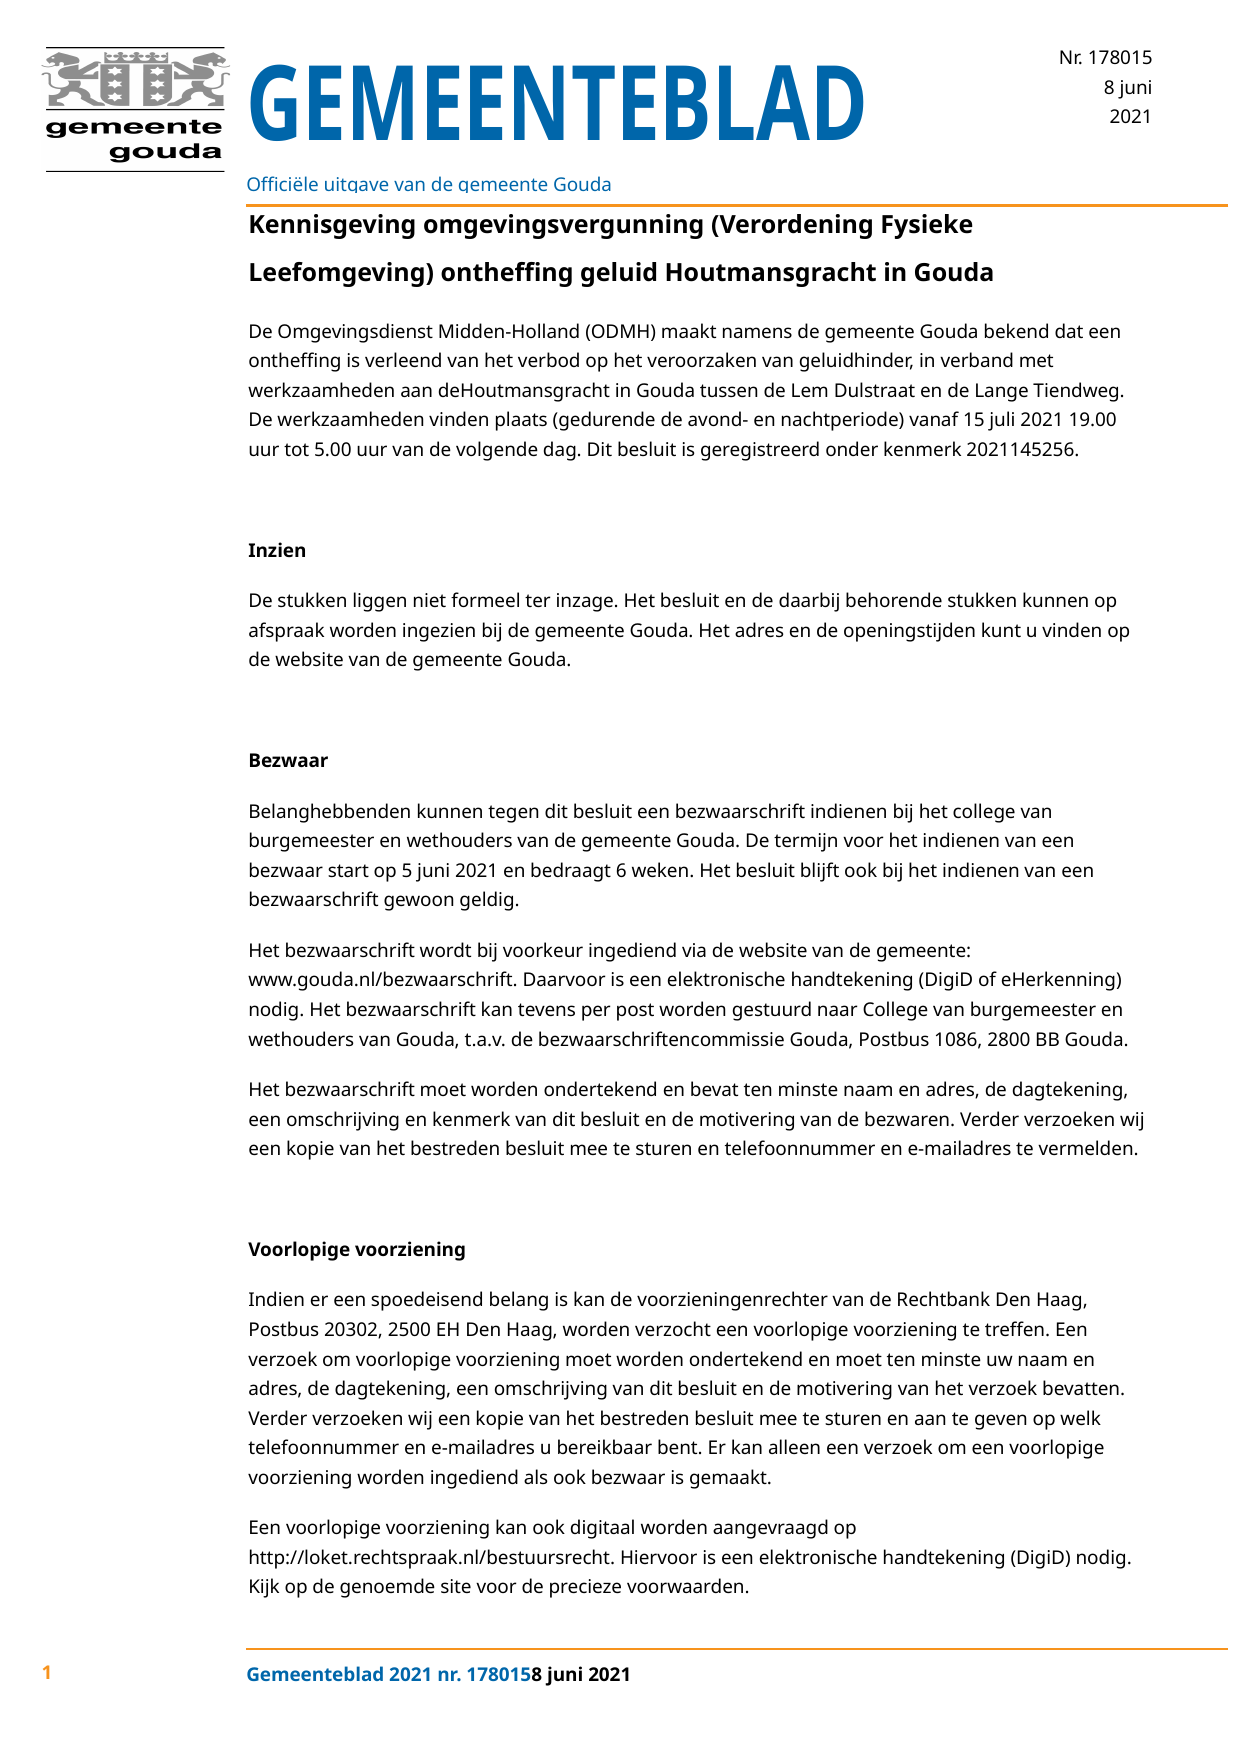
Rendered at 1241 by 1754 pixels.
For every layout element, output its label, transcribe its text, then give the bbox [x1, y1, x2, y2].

text Het bezwaarschrift moet worden ondertekend en bevat ten minste naam en adres, de dagtekening, een omschrijving en kenmerk van dit besluit en de motivering van de bezwaren. Verder verzoeken wij een kopie van het bestreden besluit mee te sturen en telefoonnummer en e-mailadres te vermelden. [248, 1076, 1152, 1161]
text Voorlopige voorziening [248, 1236, 1152, 1262]
text Belanghebbenden kunnen tegen dit besluit een bezwaarschrift indienen bij het college van burgemeester en wethouders van de gemeente Gouda. De termijn voor het indienen van een bezwaar start op 5 juni 2021 en bedraagt 6 weken. Het besluit blijft ook bij het indienen van een bezwaarschrift gewoon geldig. [248, 798, 1152, 912]
text Het bezwaarschrift wordt bij voorkeur ingediend via de website van de gemeente: www.gouda.nl/bezwaarschrift. Daarvoor is een elektronische handtekening (DigiD of eHerkenning) nodig. Het bezwaarschrift kan tevens per post worden gestuurd naar College van burgemeester en wethouders van Gouda, t.a.v. de bezwaarschriftencommissie Gouda, Postbus 1086, 2800 BB Gouda. [248, 937, 1152, 1052]
text Kennisgeving omgevingsvergunning (Verordening Fysieke Leefomgeving) ontheffing geluid Houtmansgracht in Gouda [248, 207, 1152, 288]
text Bezwaar [248, 747, 1152, 773]
picture [41, 47, 231, 172]
text Indien er een spoedeisend belang is kan de voorzieningenrechter van de Rechtbank Den Haag, Postbus 20302, 2500 EH Den Haag, worden verzocht een voorlopige voorziening te treffen. Een verzoek om voorlopige voorziening moet worden ondertekend en moet ten minste uw naam en adres, de dagtekening, een omschrijving van dit besluit en de motivering van het verzoek bevatten. Verder verzoeken wij een kopie van het bestreden besluit mee te sturen en aan te geven op welk telefoonnummer en e-mailadres u bereikbaar bent. Er kan alleen een verzoek om een voorlopige voorziening worden ingediend als ook bezwaar is gemaakt. [248, 1287, 1152, 1490]
text De Omgevingsdienst Midden-Holland (ODMH) maakt namens de gemeente Gouda bekend dat een ontheffing is verleend van het verbod op het veroorzaken van geluidhinder, in verband met werkzaamheden aan deHoutmansgracht in Gouda tussen de Lem Dulstraat en de Lange Tiendweg. De werkzaamheden vinden plaats (gedurende de avond- en nachtperiode) vanaf 15 juli 2021 19.00 uur tot 5.00 uur van de volgende dag. Dit besluit is geregistreerd onder kenmerk 2021145256. [248, 318, 1152, 462]
text Een voorlopige voorziening kan ook digitaal worden aangevraagd op http://loket.rechtspraak.nl/bestuursrecht. Hiervoor is een elektronische handtekening (DigiD) nodig. Kijk op de genoemde site voor de precieze voorwaarden. [248, 1514, 1152, 1599]
text De stukken liggen niet formeel ter inzage. Het besluit en de daarbij behorende stukken kunnen op afspraak worden ingezien bij de gemeente Gouda. Het adres en de openingstijden kunt u vinden op de website van de gemeente Gouda. [248, 587, 1152, 672]
text Inzien [248, 537, 1152, 563]
